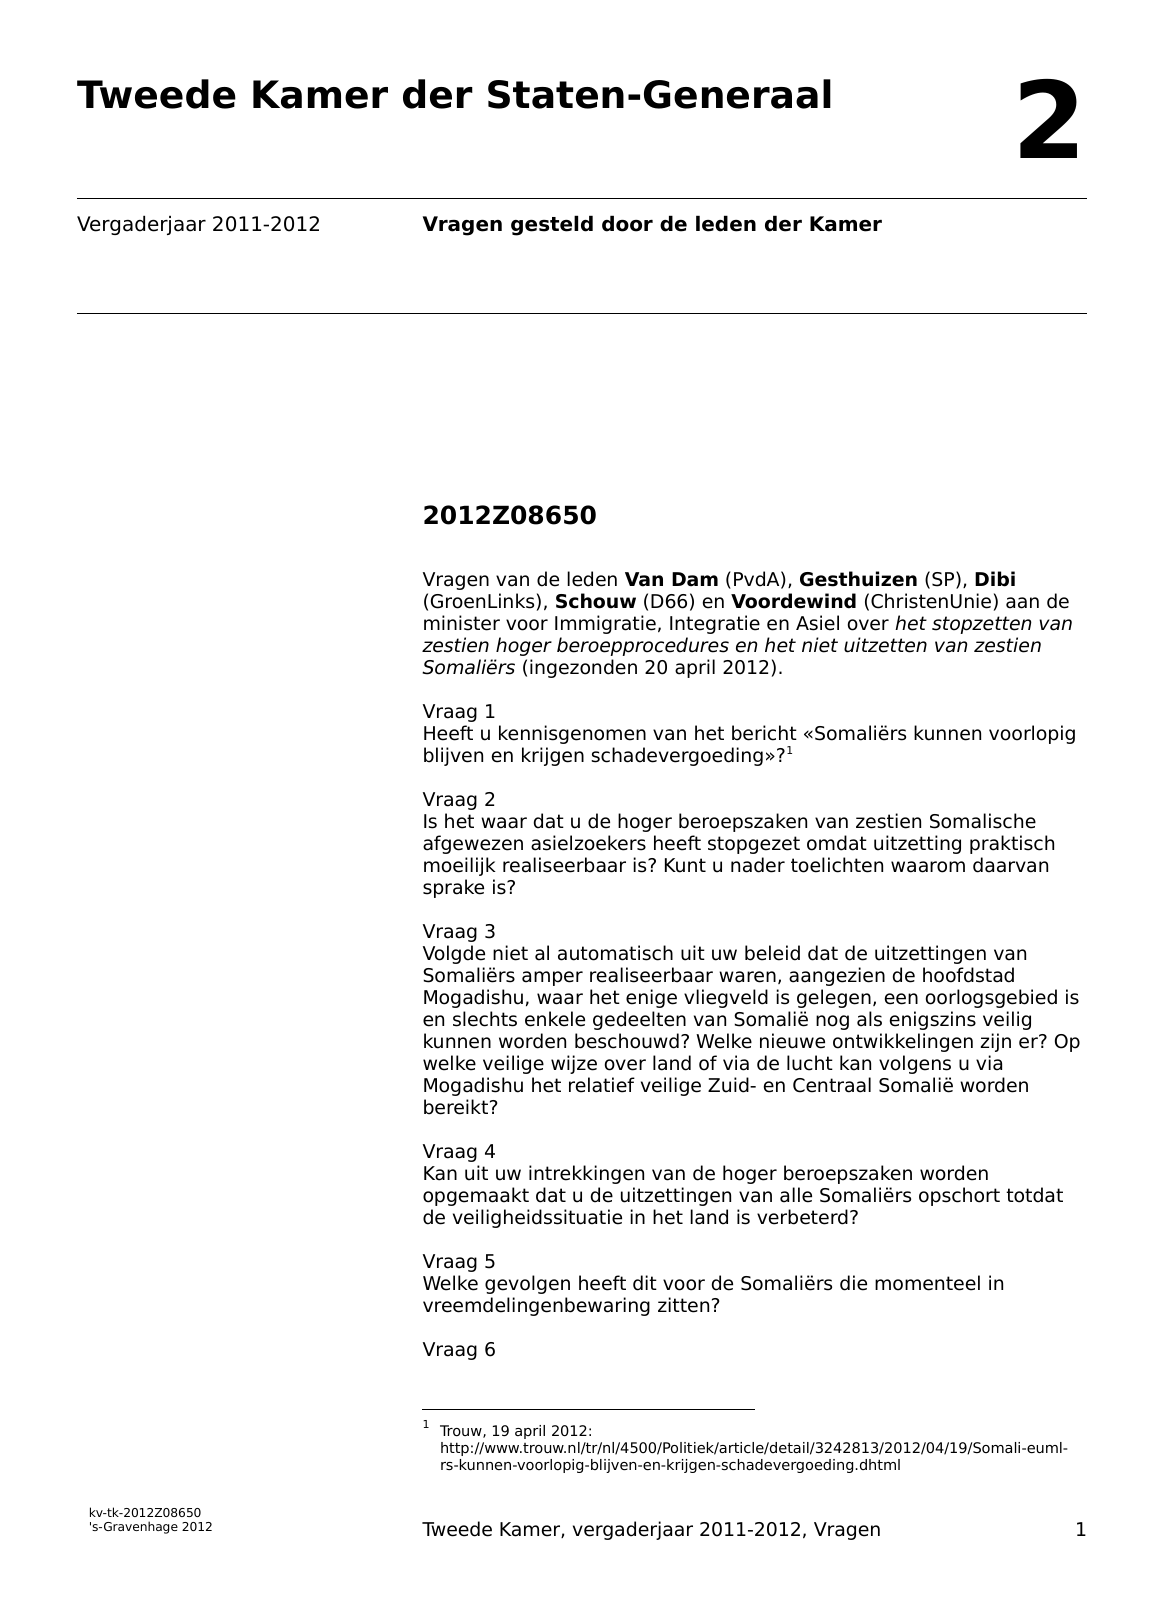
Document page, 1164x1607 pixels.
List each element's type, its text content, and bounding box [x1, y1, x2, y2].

text 2012Z08650 [422, 501, 1087, 531]
text Vraag 3 [422, 921, 1087, 943]
table_header 2 [886, 59, 1087, 198]
table_header Tweede Kamer der Staten-Generaal [77, 59, 886, 198]
text 's-Gravenhage 2012 [88, 1520, 323, 1534]
text kv-tk-2012Z08650 [88, 1506, 323, 1520]
text Vraag 6 [422, 1339, 1087, 1361]
text Vraag 2 [422, 789, 1087, 811]
text Is het waar dat u de hoger beroepszaken van zestien Somalische afgewezen asielzoekers heeft stopgezet omdat uitzetting praktisch moeilijk realiseerbaar is? Kunt u nader toelichten waarom daarvan sprake is? [422, 811, 1087, 899]
text Welke gevolgen heeft dit voor de Somaliërs die momenteel in vreemdelingenbewaring zitten? [422, 1273, 1087, 1317]
text Heeft u kennisgenomen van het bericht «Somaliërs kunnen voorlopig blijven en krijgen schadevergoeding»? [422, 723, 1087, 767]
text Vraag 5 [422, 1251, 1087, 1273]
text Trouw, 19 april 2012: http://www.trouw.nl/tr/nl/4500/Politiek/article/detail/3242813/2012/04/19/Somali-euml-rs-kunnen-voorlopig-blijven-en-krijgen-schadevergoeding.dhtml [422, 1418, 1087, 1474]
text Vraag 1 [422, 701, 1087, 723]
table_cell Vragen gesteld door de leden der Kamer [422, 199, 1087, 313]
text Volgde niet al automatisch uit uw beleid dat de uitzettingen van Somaliërs amper realiseerbaar waren, aangezien de hoofdstad Mogadishu, waar het enige vliegveld is gelegen, een oorlogsgebied is en slechts enkele gedeelten van Somalië nog als enigszins veilig kunnen worden beschouwd? Welke nieuwe ontwikkelingen zijn er? Op welke veilige wijze over land of via de lucht kan volgens u via Mogadishu het relatief veilige Zuid- en Centraal Somalië worden bereikt? [422, 943, 1087, 1119]
text Vragen van de leden Van Dam (PvdA), Gesthuizen (SP), Dibi (GroenLinks), Schouw (D66) en Voordewind (ChristenUnie) aan de minister voor Immigratie, Integratie en Asiel over het stopzetten van zestien hoger beroepprocedures en het niet uitzetten van zestien Somaliërs (ingezonden 20 april 2012). [422, 569, 1087, 679]
text Vraag 4 [422, 1141, 1087, 1163]
text Kan uit uw intrekkingen van de hoger beroepszaken worden opgemaakt dat u de uitzettingen van alle Somaliërs opschort totdat de veiligheidssituatie in het land is verbeterd? [422, 1163, 1087, 1229]
table_cell Vergaderjaar 2011-2012 [77, 199, 422, 313]
